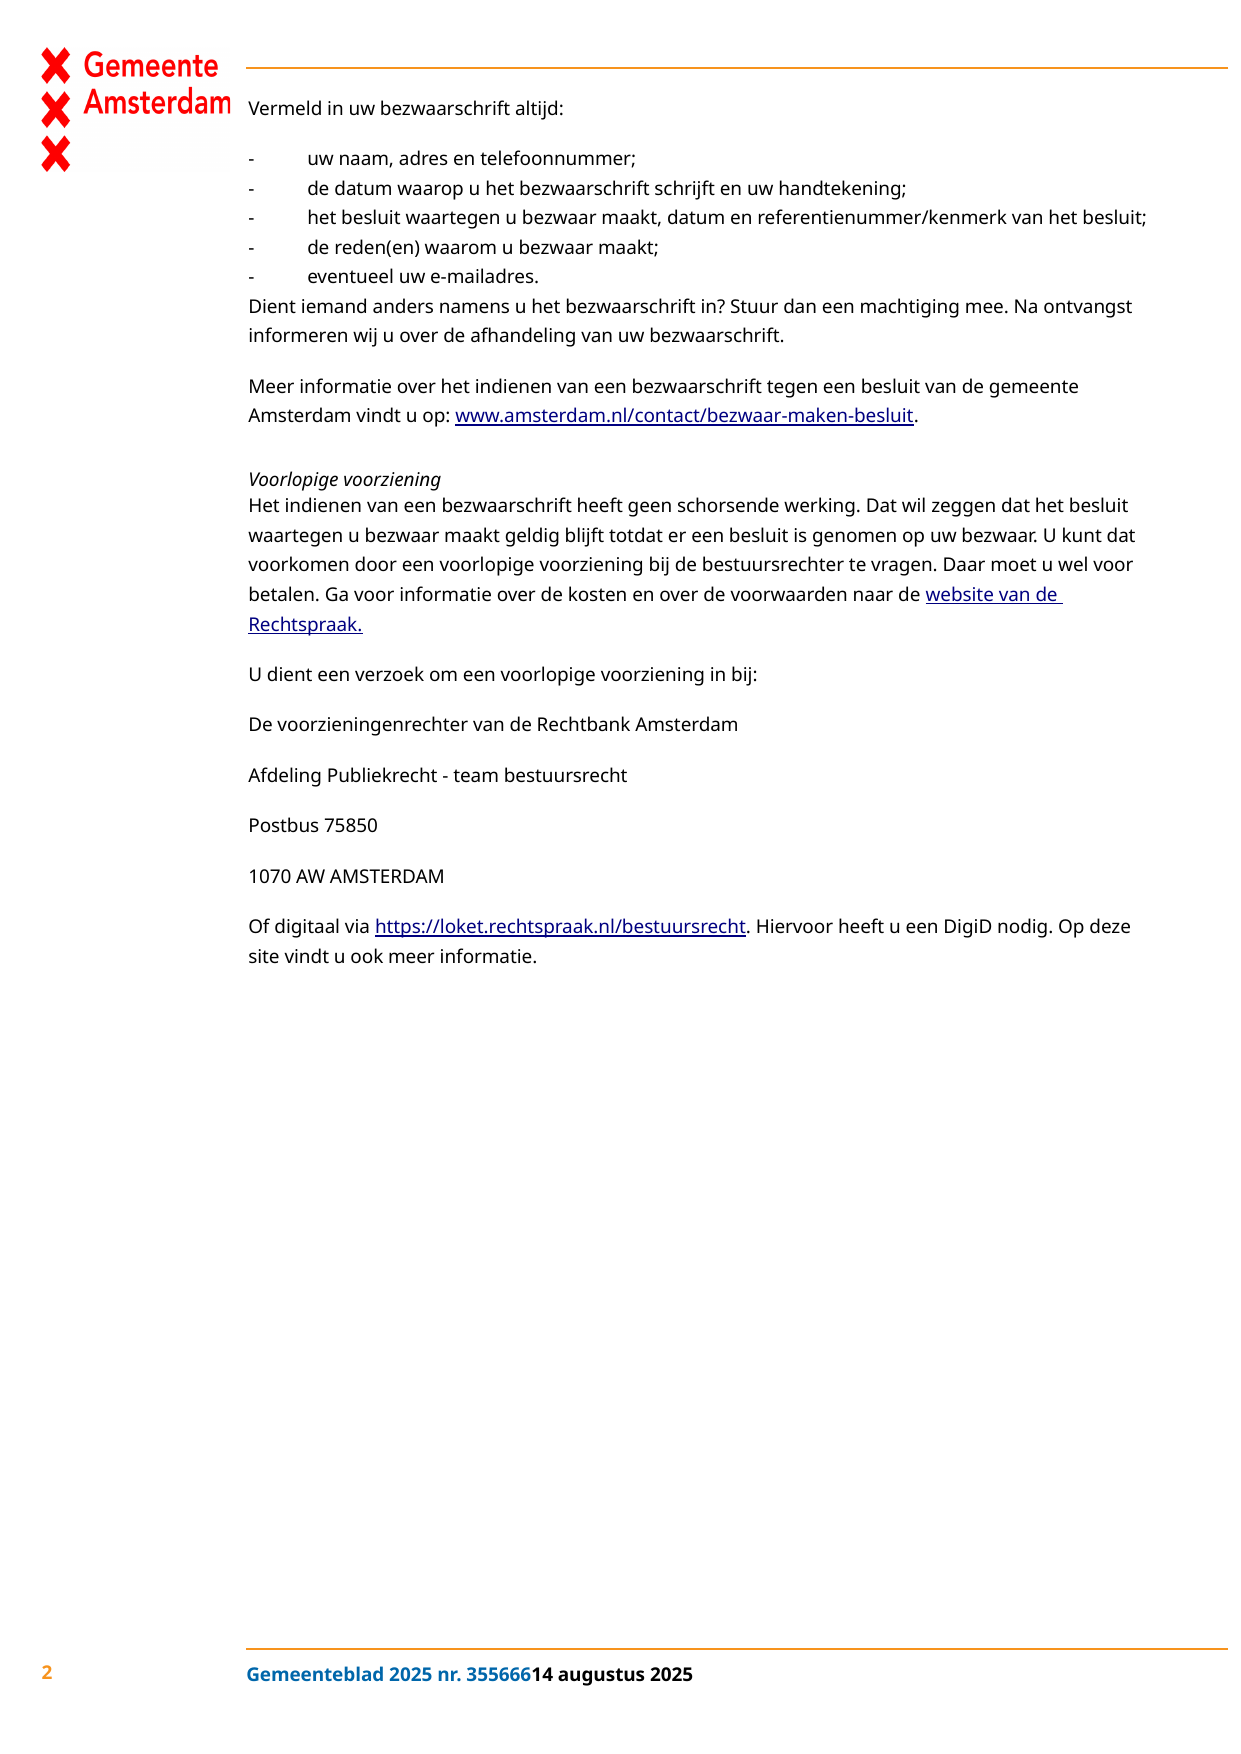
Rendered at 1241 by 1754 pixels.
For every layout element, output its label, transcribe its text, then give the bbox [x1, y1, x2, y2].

picture [41, 47, 231, 172]
text Postbus 75850 [248, 812, 1152, 838]
text Afdeling Publiekrecht - team bestuursrecht [248, 762, 1152, 788]
text Meer informatie over het indienen van een bezwaarschrift tegen een besluit van de gemeente Amsterdam vindt u op: www.amsterdam.nl/contact/bezwaar-maken-besluit. [248, 373, 1152, 428]
list eventueel uw e-mailadres. [248, 263, 1152, 289]
text Of digitaal via https://loket.rechtspraak.nl/bestuursrecht. Hiervoor heeft u een DigiD nodig. Op deze site vindt u ook meer informatie. [248, 913, 1152, 968]
list uw naam, adres en telefoonnummer; [248, 145, 1152, 171]
text Dient iemand anders namens u het bezwaarschrift in? Stuur dan een machtiging mee. Na ontvangst informeren wij u over de afhandeling van uw bezwaarschrift. [248, 293, 1152, 348]
text Voorlopige voorziening [248, 467, 1152, 492]
text De voorzieningenrechter van de Rechtbank Amsterdam [248, 712, 1152, 737]
text Het indienen van een bezwaarschrift heeft geen schorsende werking. Dat wil zeggen dat het besluit waartegen u bezwaar maakt geldig blijft totdat er een besluit is genomen op uw bezwaar. U kunt dat voorkomen door een voorlopige voorziening bij de bestuursrechter te vragen. Daar moet u wel voor betalen. Ga voor informatie over de kosten en over de voorwaarden naar de website van de Rechtspraak. [248, 492, 1152, 636]
text Vermeld in uw bezwaarschrift altijd: [248, 95, 1152, 121]
list de datum waarop u het bezwaarschrift schrijft en uw handtekening; [248, 175, 1152, 201]
list de reden(en) waarom u bezwaar maakt; [248, 234, 1152, 260]
list het besluit waartegen u bezwaar maakt, datum en referentienummer/kenmerk van het besluit; [248, 204, 1152, 230]
text U dient een verzoek om een voorlopige voorziening in bij: [248, 661, 1152, 687]
text 1070 AW AMSTERDAM [248, 863, 1152, 888]
